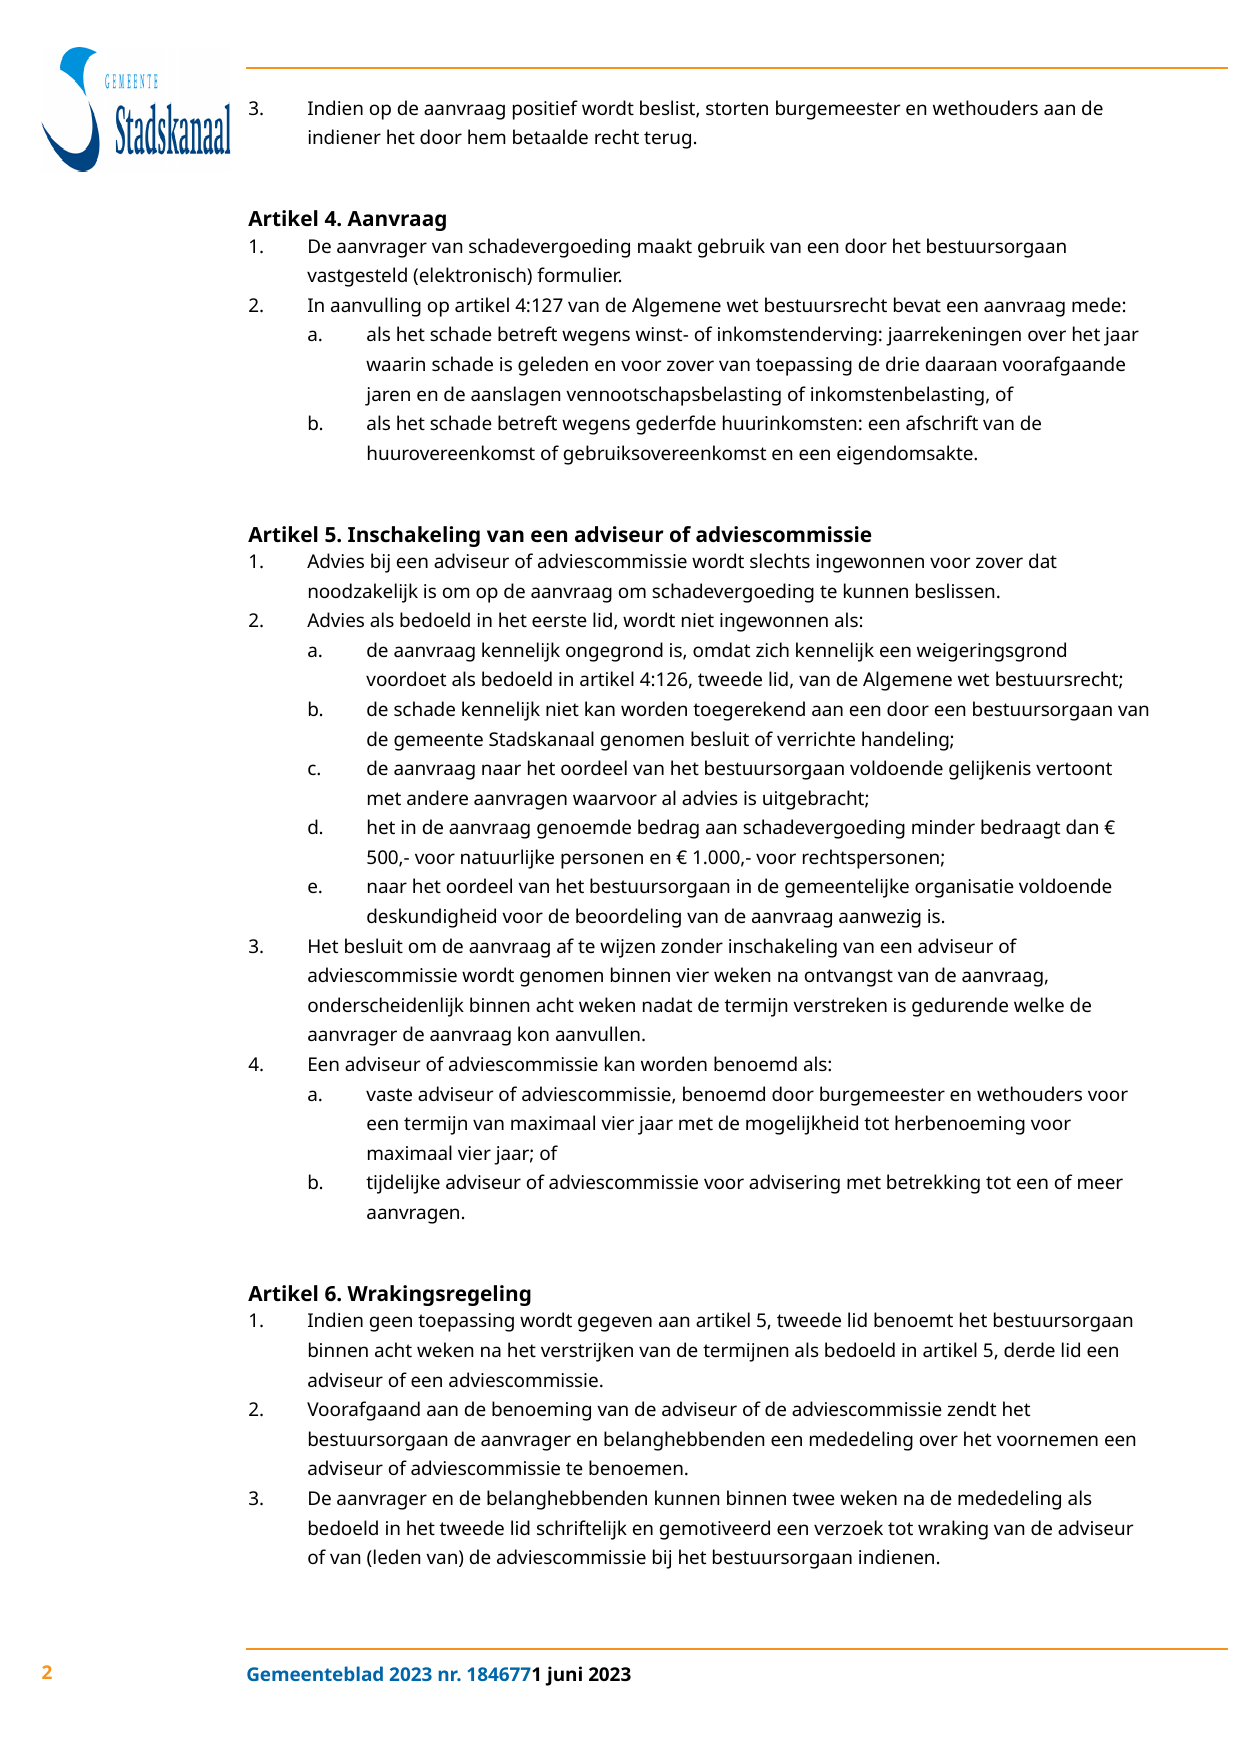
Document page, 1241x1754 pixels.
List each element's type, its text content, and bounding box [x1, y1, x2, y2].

list het in de aanvraag genoemde bedrag aan schadevergoeding minder bedraagt dan € 500,- voor natuurlijke personen en € 1.000,- voor rechtspersonen; [307, 814, 1152, 870]
list vaste adviseur of adviescommissie, benoemd door burgemeester en wethouders voor een termijn van maximaal vier jaar met de mogelijkheid tot herbenoeming voor maximaal vier jaar; of [307, 1081, 1152, 1166]
list Indien op de aanvraag positief wordt beslist, storten burgemeester en wethouders aan de indiener het door hem betaalde recht terug. [248, 95, 1152, 150]
list Indien geen toepassing wordt gegeven aan artikel 5, tweede lid benoemt het bestuursorgaan binnen acht weken na het verstrijken van de termijnen als bedoeld in artikel 5, derde lid een adviseur of een adviescommissie. [248, 1308, 1152, 1392]
list Een adviseur of adviescommissie kan worden benoemd als: [248, 1051, 1152, 1077]
list tijdelijke adviseur of adviescommissie voor advisering met betrekking tot een of meer aanvragen. [307, 1169, 1152, 1225]
list Advies als bedoeld in het eerste lid, wordt niet ingewonnen als: [248, 607, 1152, 633]
list de schade kennelijk niet kan worden toegerekend aan een door een bestuursorgaan van de gemeente Stadskanaal genomen besluit of verrichte handeling; [307, 696, 1152, 752]
list De aanvrager en de belanghebbenden kunnen binnen twee weken na de mededeling als bedoeld in het tweede lid schriftelijk en gemotiveerd een verzoek tot wraking van de adviseur of van (leden van) de adviescommissie bij het bestuursorgaan indienen. [248, 1485, 1152, 1570]
text Artikel 4. Aanvraag [248, 204, 1152, 233]
list De aanvrager van schadevergoeding maakt gebruik van een door het bestuursorgaan vastgesteld (elektronisch) formulier. [248, 233, 1152, 288]
list Het besluit om de aanvraag af te wijzen zonder inschakeling van een adviseur of adviescommissie wordt genomen binnen vier weken na ontvangst van de aanvraag, onderscheidenlijk binnen acht weken nadat de termijn verstreken is gedurende welke de aanvrager de aanvraag kon aanvullen. [248, 933, 1152, 1047]
list naar het oordeel van het bestuursorgaan in de gemeentelijke organisatie voldoende deskundigheid voor de beoordeling van de aanvraag aanwezig is. [307, 874, 1152, 929]
picture [41, 47, 231, 172]
text Artikel 6. Wrakingsregeling [248, 1279, 1152, 1308]
list Voorafgaand aan de benoeming van de adviseur of de adviescommissie zendt het bestuursorgaan de aanvrager en belanghebbenden een mededeling over het voornemen een adviseur of adviescommissie te benoemen. [248, 1396, 1152, 1481]
list In aanvulling op artikel 4:127 van de Algemene wet bestuursrecht bevat een aanvraag mede: [248, 292, 1152, 318]
text Artikel 5. Inschakeling van een adviseur of adviescommissie [248, 520, 1152, 548]
list Advies bij een adviseur of adviescommissie wordt slechts ingewonnen voor zover dat noodzakelijk is om op de aanvraag om schadevergoeding te kunnen beslissen. [248, 548, 1152, 604]
list als het schade betreft wegens gederfde huurinkomsten: een afschrift van de huurovereenkomst of gebruiksovereenkomst en een eigendomsakte. [307, 410, 1152, 466]
list de aanvraag kennelijk ongegrond is, omdat zich kennelijk een weigeringsgrond voordoet als bedoeld in artikel 4:126, tweede lid, van de Algemene wet bestuursrecht; [307, 637, 1152, 692]
list als het schade betreft wegens winst- of inkomstenderving: jaarrekeningen over het jaar waarin schade is geleden en voor zover van toepassing de drie daaraan voorafgaande jaren en de aanslagen vennootschapsbelasting of inkomstenbelasting, of [307, 322, 1152, 406]
list de aanvraag naar het oordeel van het bestuursorgaan voldoende gelijkenis vertoont met andere aanvragen waarvoor al advies is uitgebracht; [307, 755, 1152, 811]
